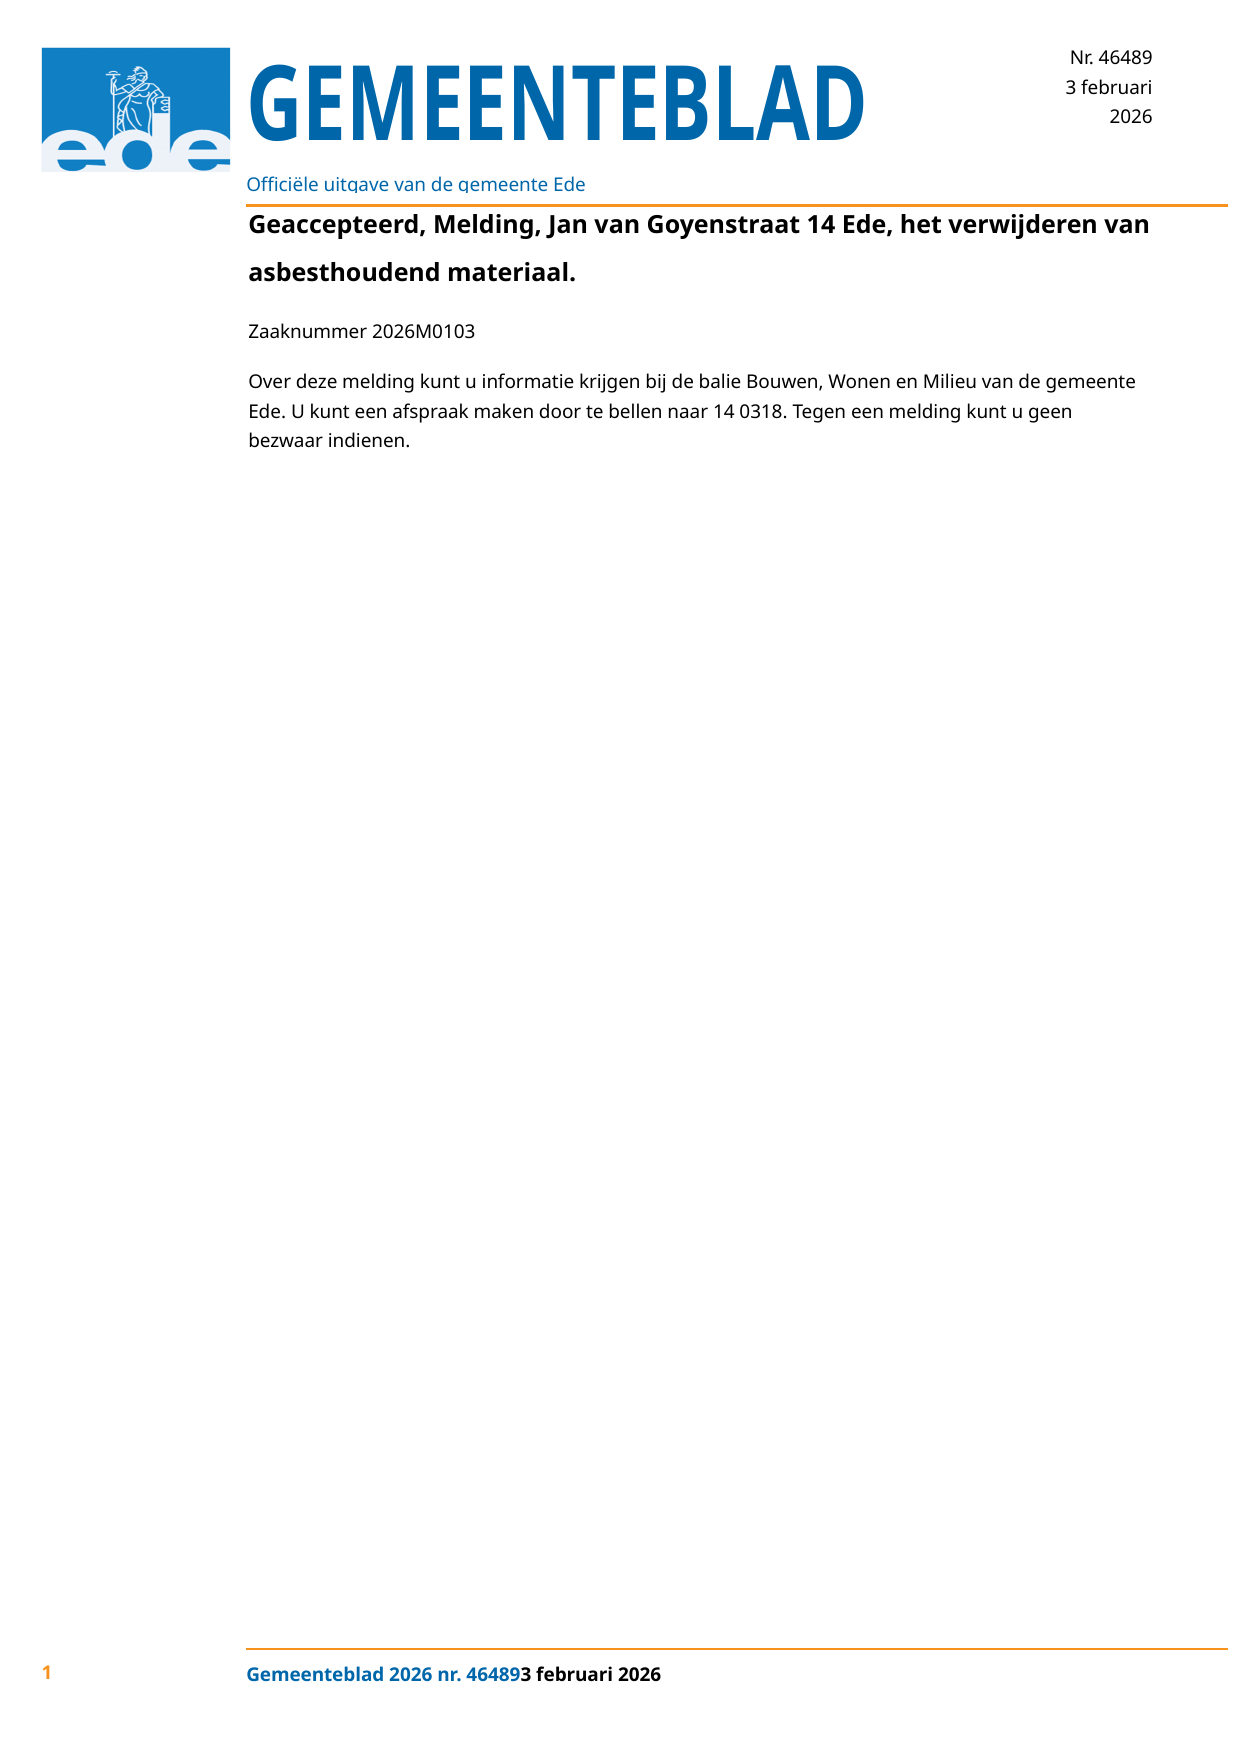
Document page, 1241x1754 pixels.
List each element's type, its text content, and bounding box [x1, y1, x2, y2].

picture [41, 47, 231, 172]
text Zaaknummer 2026M0103 [248, 318, 1152, 344]
text Over deze melding kunt u informatie krijgen bij de balie Bouwen, Wonen en Milieu van de gemeente Ede. U kunt een afspraak maken door te bellen naar 14 0318. Tegen een melding kunt u geen bezwaar indienen. [248, 368, 1152, 453]
text Geaccepteerd, Melding, Jan van Goyenstraat 14 Ede, het verwijderen van asbesthoudend materiaal. [248, 207, 1152, 288]
